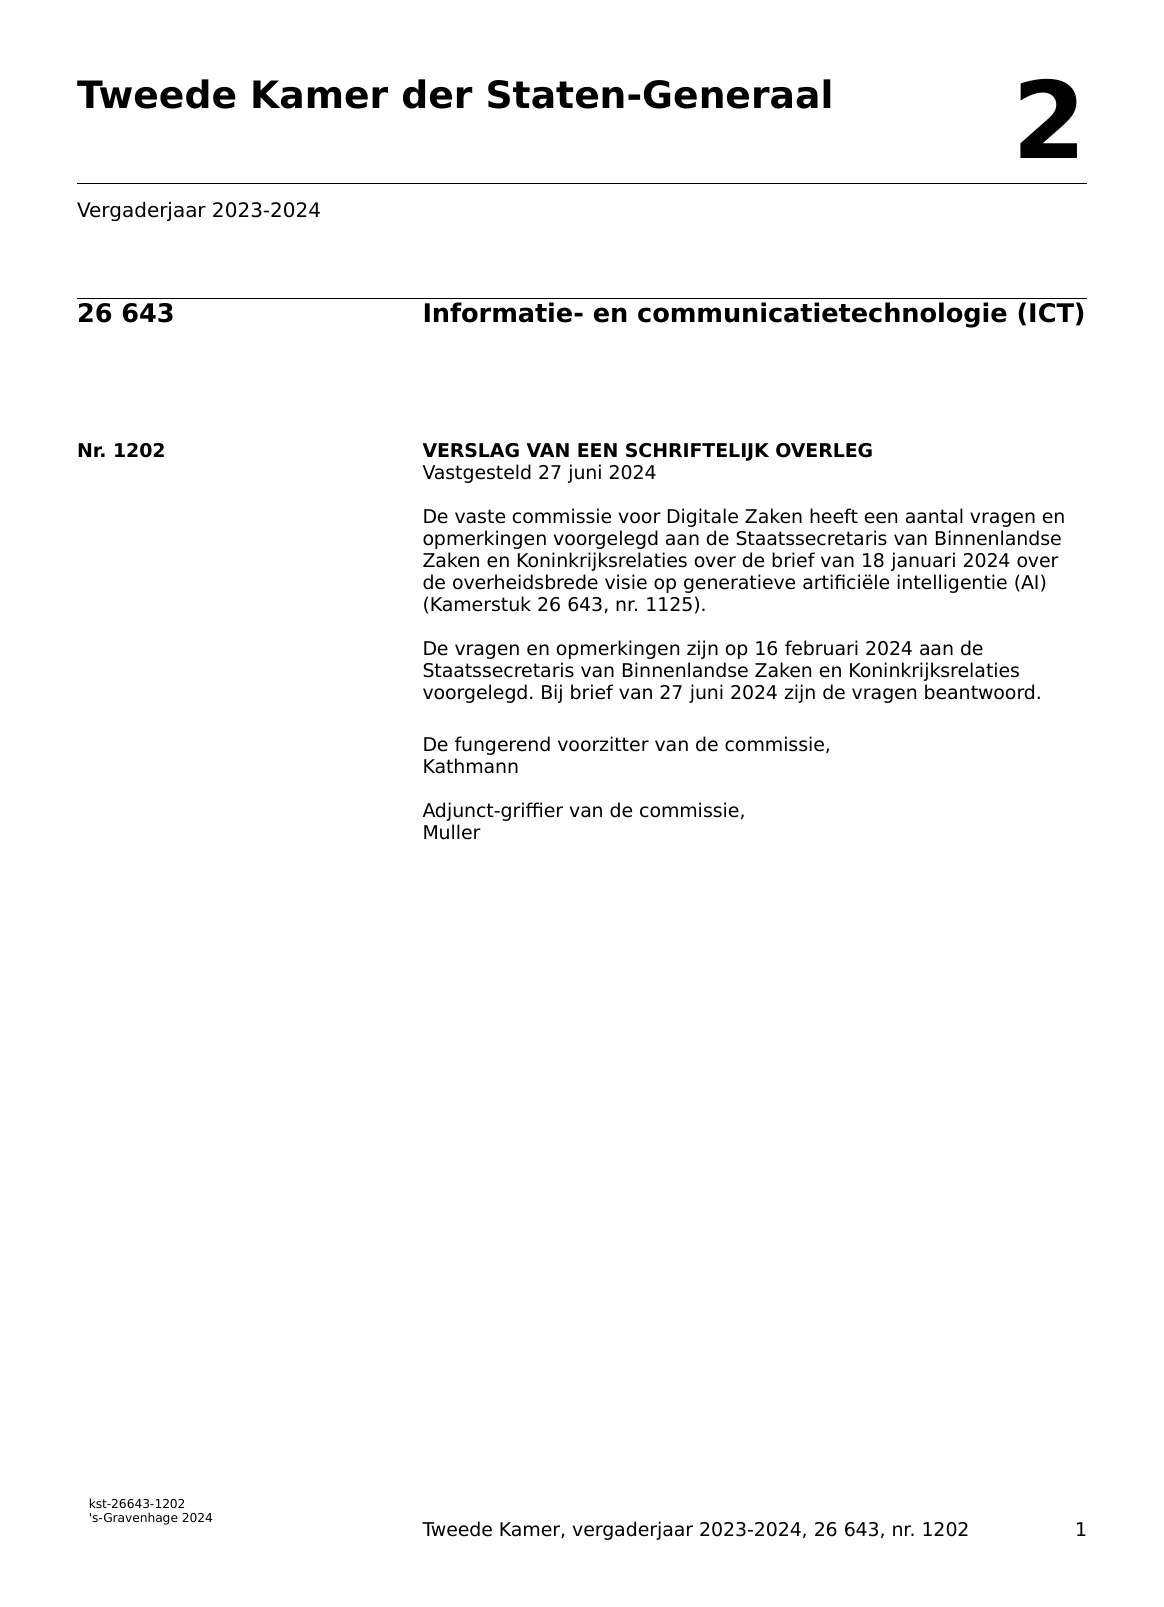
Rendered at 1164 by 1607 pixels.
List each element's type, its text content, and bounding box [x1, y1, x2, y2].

text kst-26643-1202 [88, 1497, 323, 1511]
subtitle 26 643 Informatie- en communicatietechnologie (ICT) [77, 299, 1087, 329]
subtitle Nr. 1202 VERSLAG VAN EEN SCHRIFTELIJK OVERLEG [77, 440, 1087, 462]
text De vragen en opmerkingen zijn op 16 februari 2024 aan de Staatssecretaris van Binnenlandse Zaken en Koninkrijksrelaties voorgelegd. Bij brief van 27 juni 2024 zijn de vragen beantwoord. [422, 638, 1087, 704]
text Vastgesteld 27 juni 2024 [422, 462, 1087, 484]
table_header Tweede Kamer der Staten-Generaal [77, 59, 886, 183]
text 's-Gravenhage 2024 [88, 1511, 323, 1525]
text De fungerend voorzitter van de commissie, Kathmann [422, 734, 1087, 778]
table_header 2 [886, 59, 1087, 183]
text De vaste commissie voor Digitale Zaken heeft een aantal vragen en opmerkingen voorgelegd aan de Staatssecretaris van Binnenlandse Zaken en Koninkrijksrelaties over de brief van 18 januari 2024 over de overheidsbrede visie op generatieve artificiële intelligentie (AI) (Kamerstuk 26 643, nr. 1125). [422, 506, 1087, 616]
text Adjunct-griffier van de commissie, Muller [422, 800, 1087, 844]
table_cell Vergaderjaar 2023-2024 [77, 184, 1087, 298]
